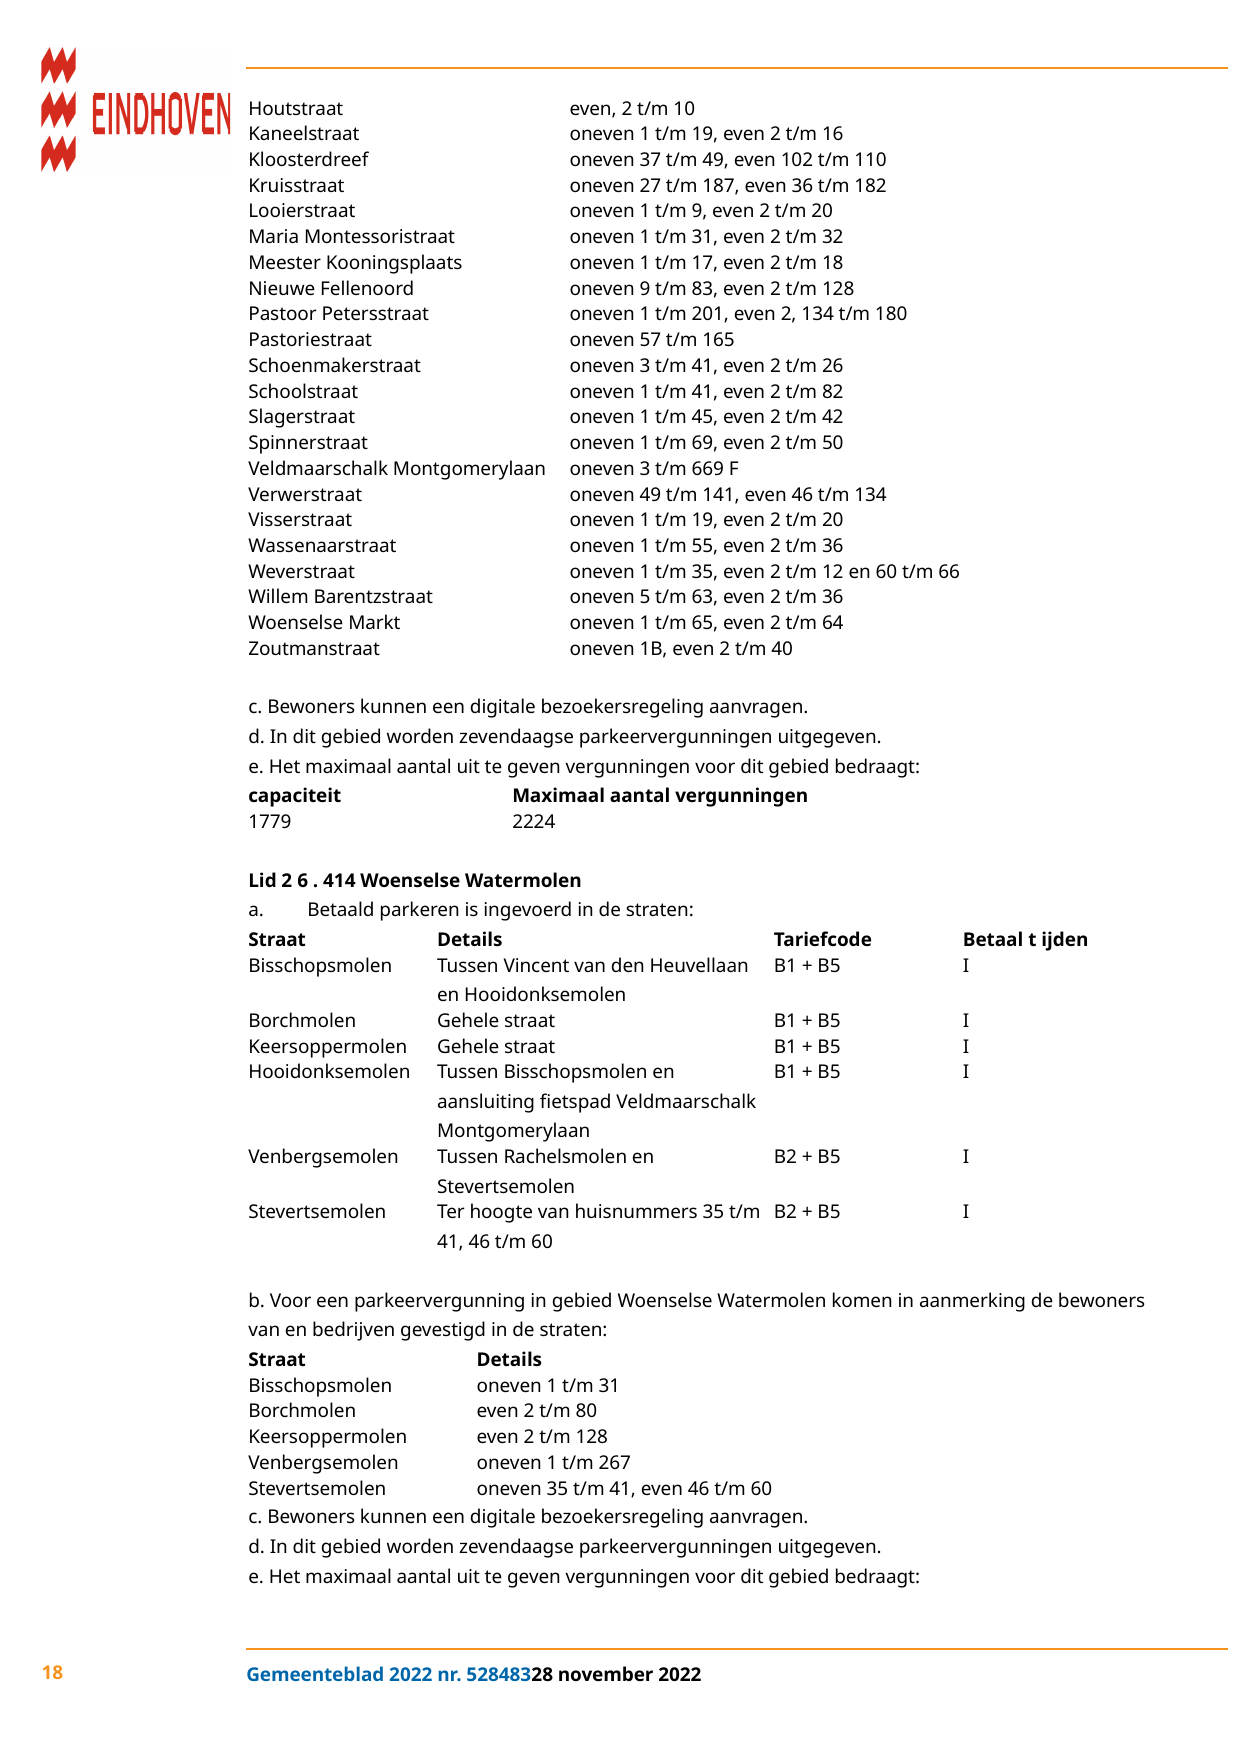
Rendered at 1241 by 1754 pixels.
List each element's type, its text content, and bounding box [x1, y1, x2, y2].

table_cell oneven 1 t/m 69, even 2 t/m 50 [569, 429, 1152, 455]
table_cell oneven 1 t/m 19, even 2 t/m 20 [569, 506, 1152, 532]
table_cell Gehele straat [437, 1007, 774, 1033]
table_cell Stevertsemolen [248, 1475, 476, 1501]
table_header capaciteit [248, 783, 512, 808]
table_cell I [963, 1033, 1152, 1058]
table_cell Tussen Bisschopsmolen en aansluiting fietspad Veldmaarschalk Montgomerylaan [437, 1059, 774, 1143]
table_header Straat [248, 1346, 476, 1372]
table_header Tariefcode [774, 926, 963, 952]
table_cell oneven 1 t/m 31 [476, 1372, 1152, 1398]
table_cell Bisschopsmolen [248, 952, 437, 1007]
table_cell I [963, 1144, 1152, 1199]
table_cell 2224 [512, 808, 1152, 834]
table_cell B1 + B5 [774, 1007, 963, 1033]
table_cell 1779 [248, 808, 512, 834]
table_cell oneven 1 t/m 65, even 2 t/m 64 [569, 609, 1152, 635]
table_cell oneven 1B, even 2 t/m 40 [569, 635, 1152, 661]
table_cell oneven 1 t/m 41, even 2 t/m 82 [569, 378, 1152, 403]
table_cell oneven 1 t/m 45, even 2 t/m 42 [569, 404, 1152, 429]
table_cell even 2 t/m 128 [476, 1423, 1152, 1449]
table_cell Keersoppermolen [248, 1033, 437, 1058]
table_cell B1 + B5 [774, 1059, 963, 1143]
text d. In dit gebied worden zevendaagse parkeervergunningen uitgegeven. [248, 1533, 1152, 1559]
table_cell oneven 1 t/m 31, even 2 t/m 32 [569, 224, 1152, 249]
table_cell oneven 5 t/m 63, even 2 t/m 36 [569, 584, 1152, 609]
table_cell Stevertsemolen [248, 1199, 437, 1254]
text e. Het maximaal aantal uit te geven vergunningen voor dit gebied bedraagt: [248, 1563, 1152, 1589]
list Betaald parkeren is ingevoerd in de straten: [248, 896, 1152, 922]
table_cell oneven 1 t/m 35, even 2 t/m 12 en 60 t/m 66 [569, 558, 1152, 584]
table_cell oneven 1 t/m 19, even 2 t/m 16 [569, 121, 1152, 146]
table_cell Veldmaarschalk Montgomerylaan [248, 455, 569, 481]
text e. Het maximaal aantal uit te geven vergunningen voor dit gebied bedraagt: [248, 753, 1152, 778]
table_header Maximaal aantal vergunningen [512, 783, 1152, 808]
table_header Betaal t ijden [963, 926, 1152, 952]
text d. In dit gebied worden zevendaagse parkeervergunningen uitgegeven. [248, 723, 1152, 749]
table_cell oneven 1 t/m 267 [476, 1449, 1152, 1475]
table_cell oneven 35 t/m 41, even 46 t/m 60 [476, 1475, 1152, 1501]
text c. Bewoners kunnen een digitale bezoekersregeling aanvragen. [248, 694, 1152, 719]
table_cell even, 2 t/m 10 [569, 95, 1152, 121]
table_cell Schoolstraat [248, 378, 569, 403]
table_cell I [963, 1007, 1152, 1033]
table_cell oneven 27 t/m 187, even 36 t/m 182 [569, 172, 1152, 198]
table_cell even 2 t/m 80 [476, 1398, 1152, 1423]
table_cell Visserstraat [248, 506, 569, 532]
table_header Straat [248, 926, 437, 952]
table_cell Gehele straat [437, 1033, 774, 1058]
table_cell Weverstraat [248, 558, 569, 584]
table_cell Spinnerstraat [248, 429, 569, 455]
table_cell Venbergsemolen [248, 1144, 437, 1199]
table_cell Kaneelstraat [248, 121, 569, 146]
table_cell oneven 1 t/m 55, even 2 t/m 36 [569, 532, 1152, 558]
table_cell Bisschopsmolen [248, 1372, 476, 1398]
table_cell oneven 1 t/m 201, even 2, 134 t/m 180 [569, 301, 1152, 326]
table_cell Houtstraat [248, 95, 569, 121]
table_cell oneven 37 t/m 49, even 102 t/m 110 [569, 146, 1152, 172]
table_cell oneven 57 t/m 165 [569, 326, 1152, 352]
table_cell oneven 49 t/m 141, even 46 t/m 134 [569, 481, 1152, 506]
table_cell Meester Kooningsplaats [248, 249, 569, 275]
table_cell Schoenmakerstraat [248, 352, 569, 378]
table_cell Willem Barentzstraat [248, 584, 569, 609]
table_header Details [476, 1346, 1152, 1372]
table_cell Woenselse Markt [248, 609, 569, 635]
table_cell Ter hoogte van huisnummers 35 t/m 41, 46 t/m 60 [437, 1199, 774, 1254]
table_cell Tussen Vincent van den Heuvellaan en Hooidonksemolen [437, 952, 774, 1007]
table_cell oneven 3 t/m 41, even 2 t/m 26 [569, 352, 1152, 378]
table_cell Kloosterdreef [248, 146, 569, 172]
table_cell Kruisstraat [248, 172, 569, 198]
table_cell Hooidonksemolen [248, 1059, 437, 1143]
table_cell Maria Montessoristraat [248, 224, 569, 249]
table_cell I [963, 1199, 1152, 1254]
text Lid 2 6 . 414 Woenselse Watermolen [248, 867, 1152, 892]
table_cell Pastoriestraat [248, 326, 569, 352]
text b. Voor een parkeervergunning in gebied Woenselse Watermolen komen in aanmerking de bewoners van en bedrijven gevestigd in de straten: [248, 1287, 1152, 1342]
table_cell Venbergsemolen [248, 1449, 476, 1475]
table_cell oneven 1 t/m 17, even 2 t/m 18 [569, 249, 1152, 275]
picture [41, 47, 231, 172]
table_cell Pastoor Petersstraat [248, 301, 569, 326]
table_cell oneven 9 t/m 83, even 2 t/m 128 [569, 275, 1152, 301]
table_cell oneven 1 t/m 9, even 2 t/m 20 [569, 198, 1152, 223]
table_cell Slagerstraat [248, 404, 569, 429]
table_cell Borchmolen [248, 1398, 476, 1423]
table_cell Keersoppermolen [248, 1423, 476, 1449]
table_cell Zoutmanstraat [248, 635, 569, 661]
table_cell Looierstraat [248, 198, 569, 223]
table_header Details [437, 926, 774, 952]
text c. Bewoners kunnen een digitale bezoekersregeling aanvragen. [248, 1504, 1152, 1529]
table_cell Borchmolen [248, 1007, 437, 1033]
table_cell Tussen Rachelsmolen en Stevertsemolen [437, 1144, 774, 1199]
table_cell Nieuwe Fellenoord [248, 275, 569, 301]
table_cell I [963, 1059, 1152, 1143]
table_cell B1 + B5 [774, 1033, 963, 1058]
table_cell B2 + B5 [774, 1199, 963, 1254]
table_cell Wassenaarstraat [248, 532, 569, 558]
table_cell B2 + B5 [774, 1144, 963, 1199]
table_cell oneven 3 t/m 669 F [569, 455, 1152, 481]
table_cell I [963, 952, 1152, 1007]
table_cell Verwerstraat [248, 481, 569, 506]
table_cell B1 + B5 [774, 952, 963, 1007]
